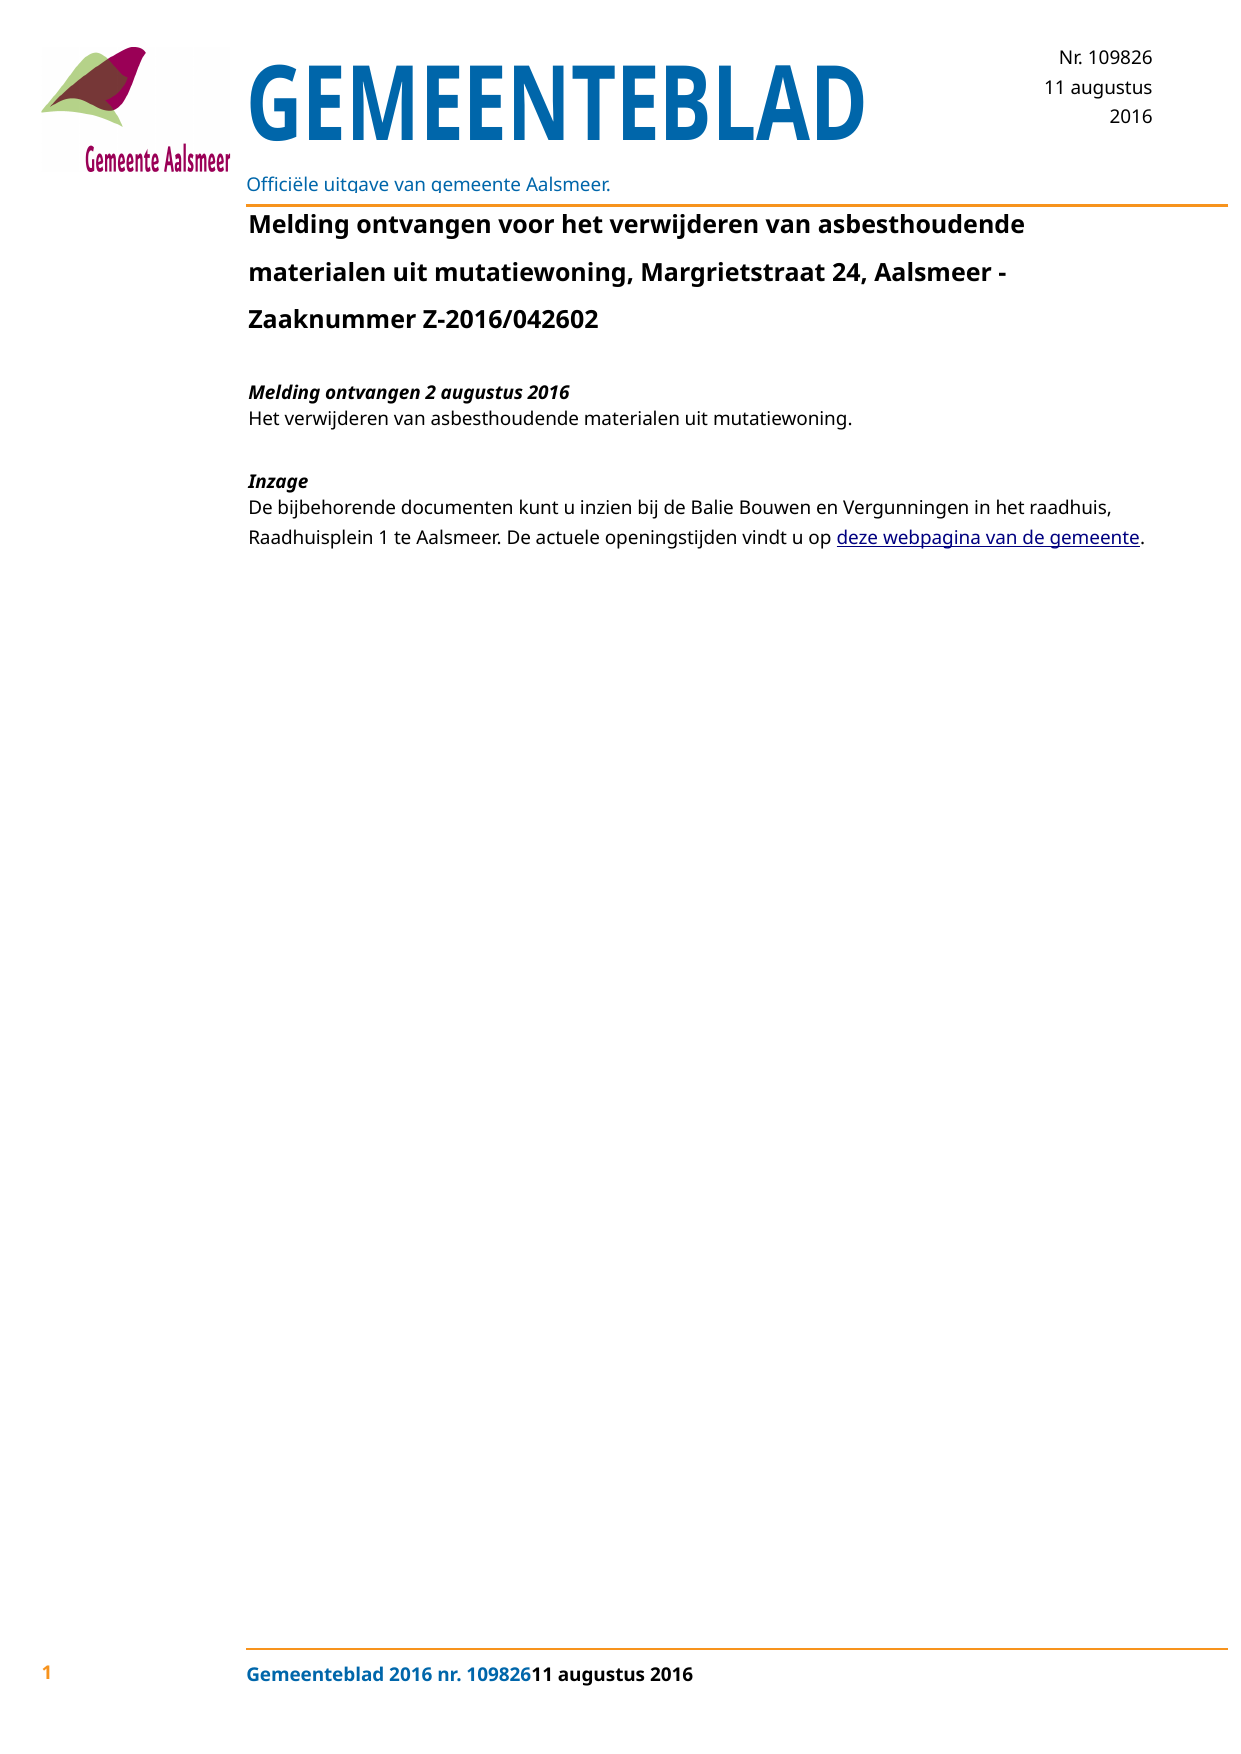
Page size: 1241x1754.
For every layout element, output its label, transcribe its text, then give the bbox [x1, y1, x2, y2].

text Melding ontvangen voor het verwijderen van asbesthoudende materialen uit mutatiewoning, Margrietstraat 24, Aalsmeer - Zaaknummer Z-2016/042602 [248, 207, 1152, 336]
text Het verwijderen van asbesthoudende materialen uit mutatiewoning. [248, 405, 1152, 431]
text Melding ontvangen 2 augustus 2016 [248, 379, 1152, 405]
text De bijbehorende documenten kunt u inzien bij de Balie Bouwen en Vergunningen in het raadhuis, Raadhuisplein 1 te Aalsmeer. De actuele openingstijden vindt u op deze webpagina van de gemeente. [248, 494, 1152, 550]
picture [41, 47, 231, 172]
text Inzage [248, 469, 1152, 494]
